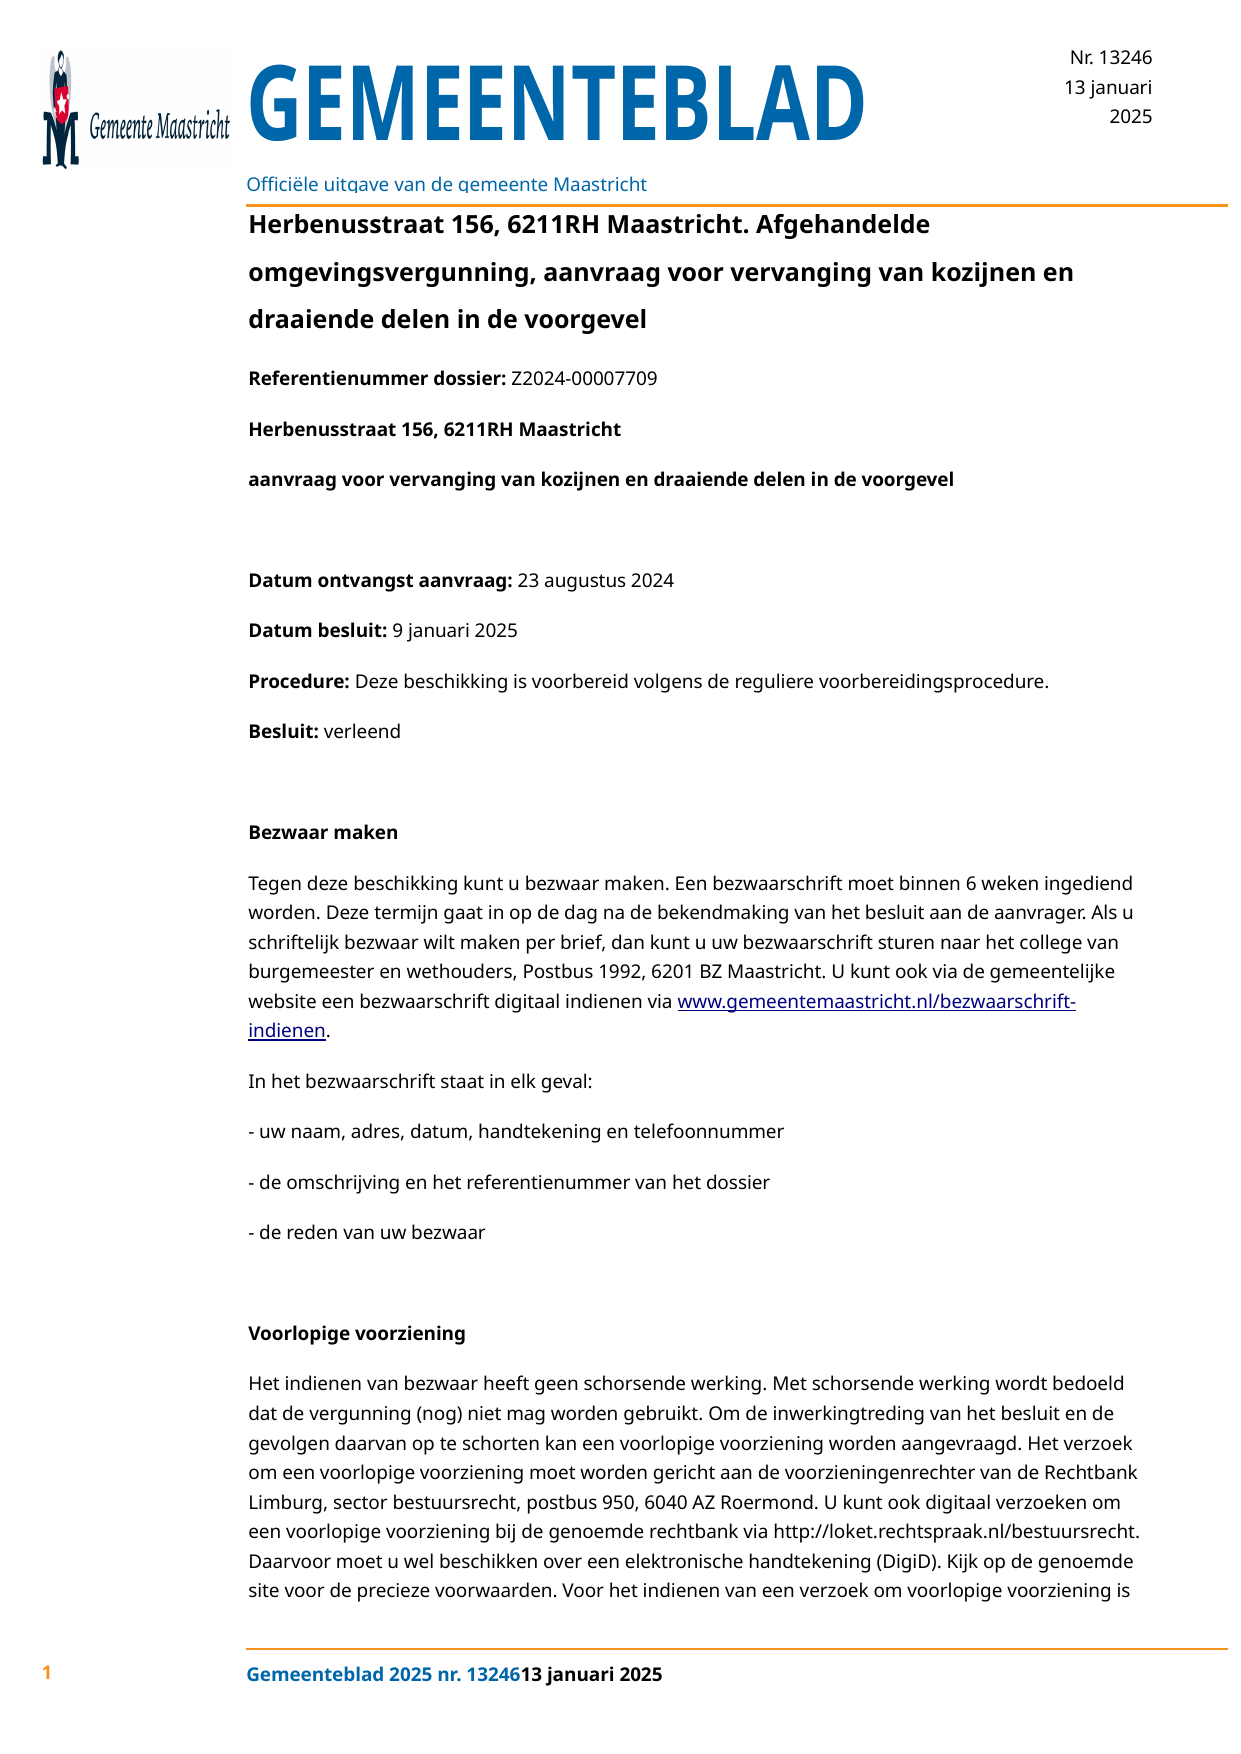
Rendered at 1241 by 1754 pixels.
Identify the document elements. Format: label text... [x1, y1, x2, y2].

text - de reden van uw bezwaar [248, 1219, 1152, 1245]
text Besluit: verleend [248, 718, 1152, 744]
text Procedure: Deze beschikking is voorbereid volgens de reguliere voorbereidingsprocedure. [248, 668, 1152, 694]
text Datum besluit: 9 januari 2025 [248, 618, 1152, 643]
text Bezwaar maken [248, 819, 1152, 845]
text Datum ontvangst aanvraag: 23 augustus 2024 [248, 567, 1152, 593]
text Herbenusstraat 156, 6211RH Maastricht [248, 416, 1152, 442]
text Referentienummer dossier: Z2024-00007709 [248, 366, 1152, 391]
text Het indienen van bezwaar heeft geen schorsende werking. Met schorsende werking wordt bedoeld dat de vergunning (nog) niet mag worden gebruikt. Om de inwerkingtreding van het besluit en de gevolgen daarvan op te schorten kan een voorlopige voorziening worden aangevraagd. Het verzoek om een voorlopige voorziening moet worden gericht aan de voorzieningenrechter van de Rechtbank Limburg, sector bestuursrecht, postbus 950, 6040 AZ Roermond. U kunt ook digitaal verzoeken om een voorlopige voorziening bij de genoemde rechtbank via http://loket.rechtspraak.nl/bestuursrecht. Daarvoor moet u wel beschikken over een elektronische handtekening (DigiD). Kijk op de genoemde site voor de precieze voorwaarden. Voor het indienen van een verzoek om voorlopige voorziening is [248, 1371, 1152, 1603]
text Herbenusstraat 156, 6211RH Maastricht. Afgehandelde omgevingsvergunning, aanvraag voor vervanging van kozijnen en draaiende delen in de voorgevel [248, 207, 1152, 336]
text In het bezwaarschrift staat in elk geval: [248, 1068, 1152, 1094]
text Voorlopige voorziening [248, 1320, 1152, 1346]
text - de omschrijving en het referentienummer van het dossier [248, 1169, 1152, 1194]
picture [41, 47, 231, 172]
text Tegen deze beschikking kunt u bezwaar maken. Een bezwaarschrift moet binnen 6 weken ingediend worden. Deze termijn gaat in op de dag na de bekendmaking van het besluit aan de aanvrager. Als u schriftelijk bezwaar wilt maken per brief, dan kunt u uw bezwaarschrift sturen naar het college van burgemeester en wethouders, Postbus 1992, 6201 BZ Maastricht. U kunt ook via de gemeentelijke website een bezwaarschrift digitaal indienen via www.gemeentemaastricht.nl/bezwaarschrift-indienen. [248, 870, 1152, 1043]
text - uw naam, adres, datum, handtekening en telefoonnummer [248, 1118, 1152, 1144]
text aanvraag voor vervanging van kozijnen en draaiende delen in de voorgevel [248, 466, 1152, 492]
